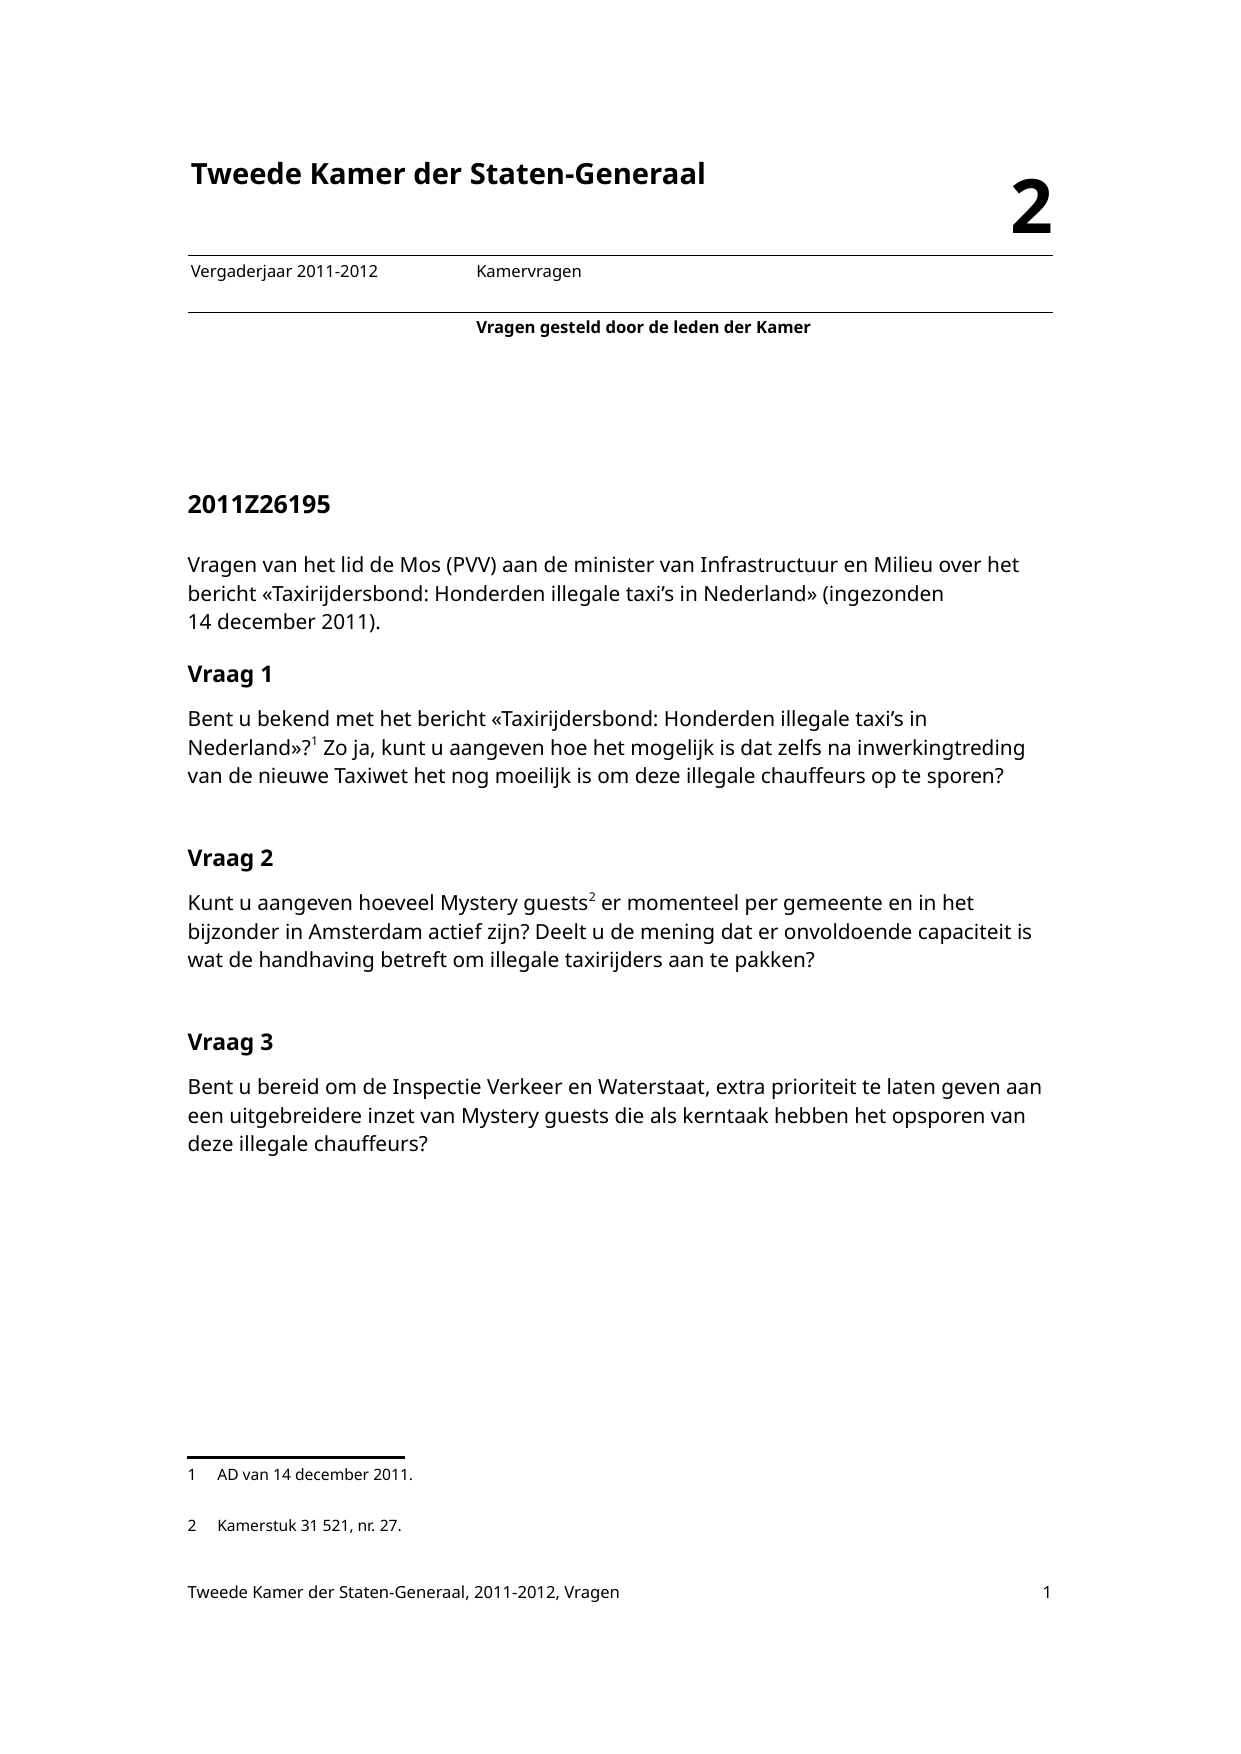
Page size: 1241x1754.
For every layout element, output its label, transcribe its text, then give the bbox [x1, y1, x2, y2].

text Kunt u aangeven hoeveel Mystery guests er momenteel per gemeente en in het bijzonder in Amsterdam actief zijn? Deelt u de mening dat er onvoldoende capaciteit is wat de handhaving betreft om illegale taxirijders aan te pakken? [187, 888, 1053, 974]
table_cell Vragen gesteld door de leden der Kamer [473, 313, 1053, 339]
table_header 2 [880, 150, 1053, 255]
text Bent u bereid om de Inspectie Verkeer en Waterstaat, extra prioriteit te laten geven aan een uitgebreidere inzet van Mystery guests die als kerntaak hebben het opsporen van deze illegale chauffeurs? [187, 1072, 1053, 1158]
subtitle Vraag 2 [187, 842, 1053, 873]
subtitle Vraag 1 [187, 658, 1053, 689]
text 2011Z26195 [187, 487, 1053, 521]
text Bent u bekend met het bericht «Taxirijdersbond: Honderden illegale taxi’s in Nederland»? Zo ja, kunt u aangeven hoe het mogelijk is dat zelfs na inwerkingtreding van de nieuwe Taxiwet het nog moeilijk is om deze illegale chauffeurs op te sporen? [187, 704, 1053, 790]
text AD van 14 december 2011. [187, 1449, 1053, 1478]
table_cell Kamervragen [473, 256, 1053, 312]
text Kamerstuk 31 521, nr. 27. [187, 1508, 1053, 1536]
table_cell [188, 313, 473, 339]
subtitle Vraag 3 [187, 1026, 1053, 1057]
text Vragen van het lid de Mos (PVV) aan de minister van Infrastructuur en Milieu over het bericht «Taxirijdersbond: Honderden illegale taxi’s in Nederland» (ingezonden 14 december 2011). [187, 550, 1053, 636]
table_header Tweede Kamer der Staten-Generaal [188, 150, 879, 255]
table_cell Vergaderjaar 2011-2012 [188, 256, 473, 312]
